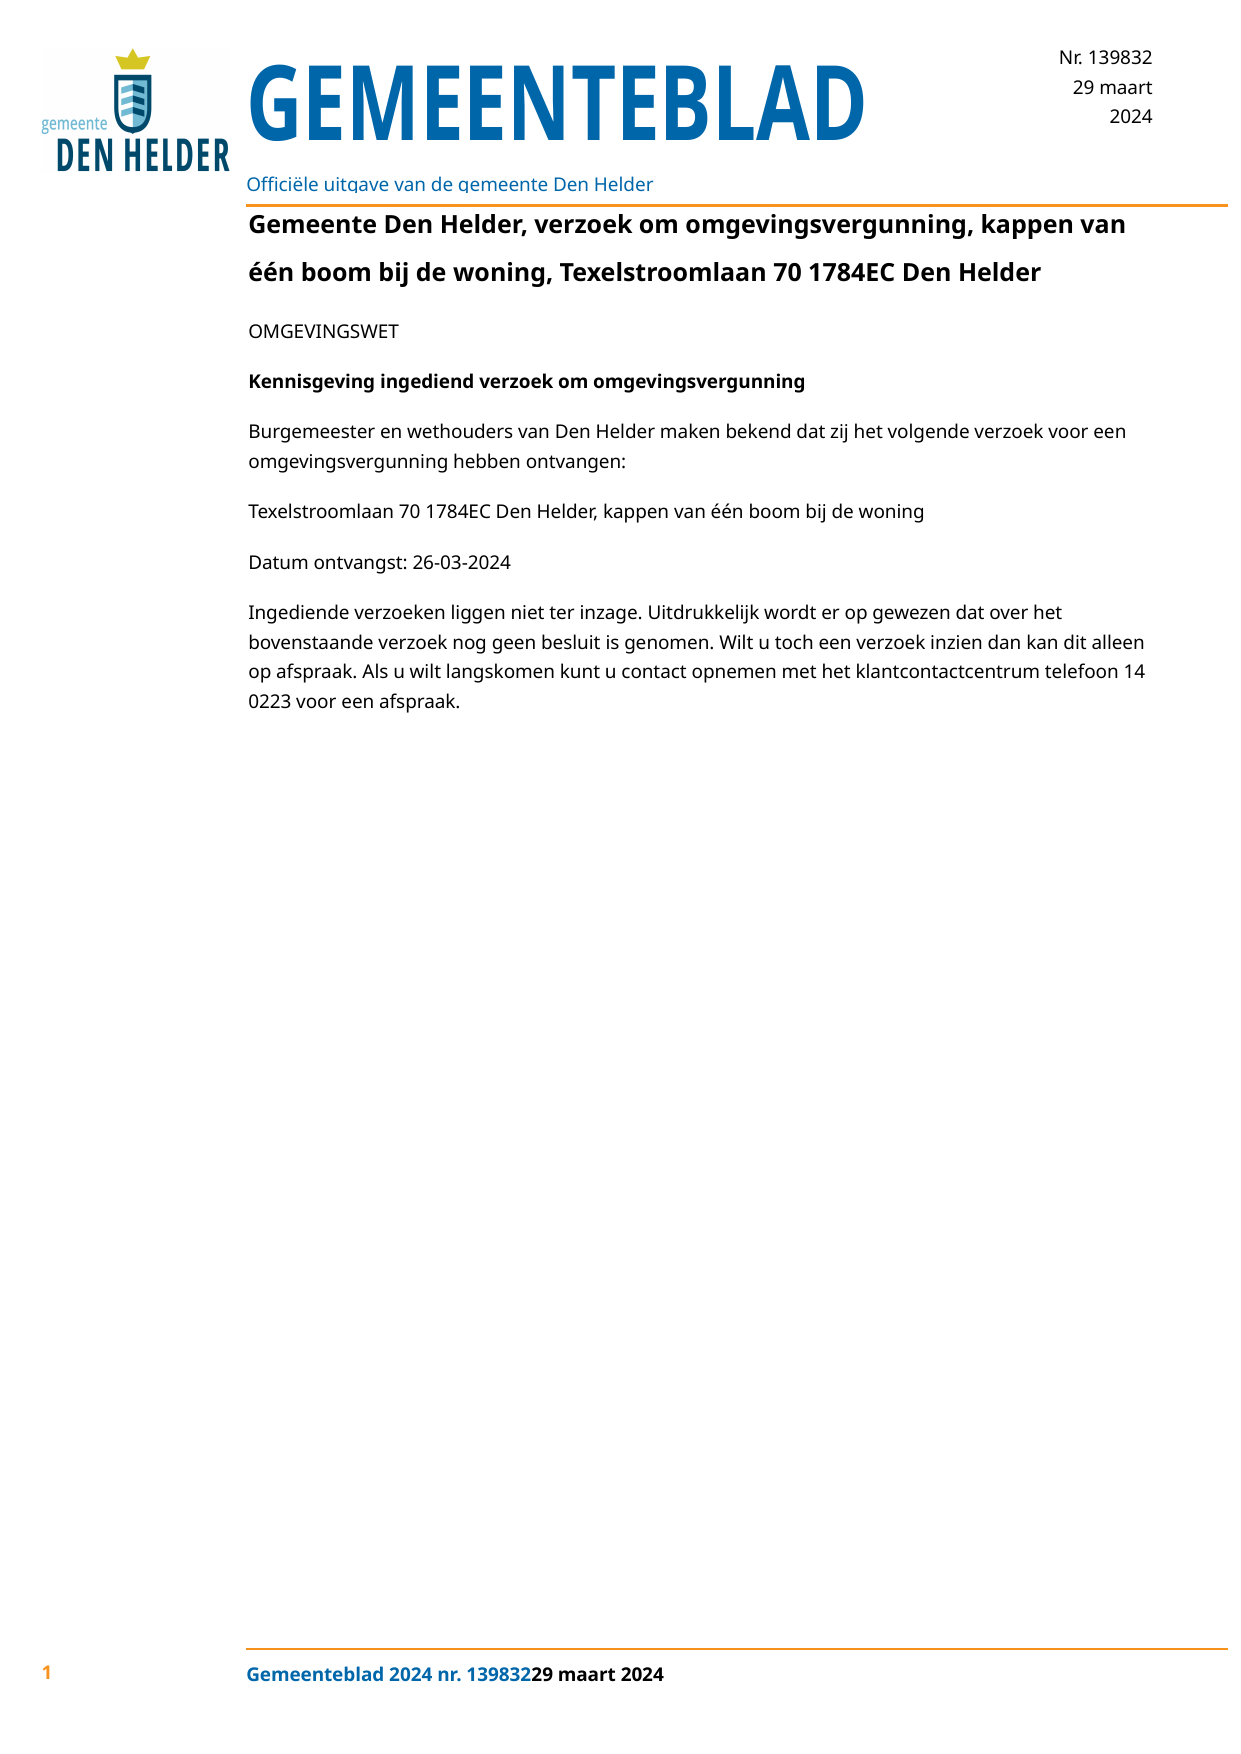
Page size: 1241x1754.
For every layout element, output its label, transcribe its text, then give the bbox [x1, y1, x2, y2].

picture [130, 157, 135, 172]
text Datum ontvangst: 26-03-2024 [248, 549, 1152, 575]
picture [220, 160, 224, 172]
text OMGEVINGSWET [248, 318, 1152, 344]
text Texelstroomlaan 70 1784EC Den Helder, kappen van één boom bij de woning [248, 499, 1152, 524]
picture [41, 47, 231, 172]
text Gemeente Den Helder, verzoek om omgevingsvergunning, kappen van één boom bij de woning, Texelstroomlaan 70 1784EC Den Helder [248, 207, 1152, 288]
text Ingediende verzoeken liggen niet ter inzage. Uitdrukkelijk wordt er op gewezen dat over het bovenstaande verzoek nog geen besluit is genomen. Wilt u toch een verzoek inzien dan kan dit alleen op afspraak. Als u wilt langskomen kunt u contact opnemen met het klantcontactcentrum telefoon 14 0223 voor een afspraak. [248, 599, 1152, 714]
text Burgemeester en wethouders van Den Helder maken bekend dat zij het volgende verzoek voor een omgevingsvergunning hebben ontvangen: [248, 419, 1152, 474]
picture [182, 144, 187, 165]
picture [100, 154, 106, 172]
text Kennisgeving ingediend verzoek om omgevingsvergunning [248, 368, 1152, 394]
picture [63, 144, 68, 165]
